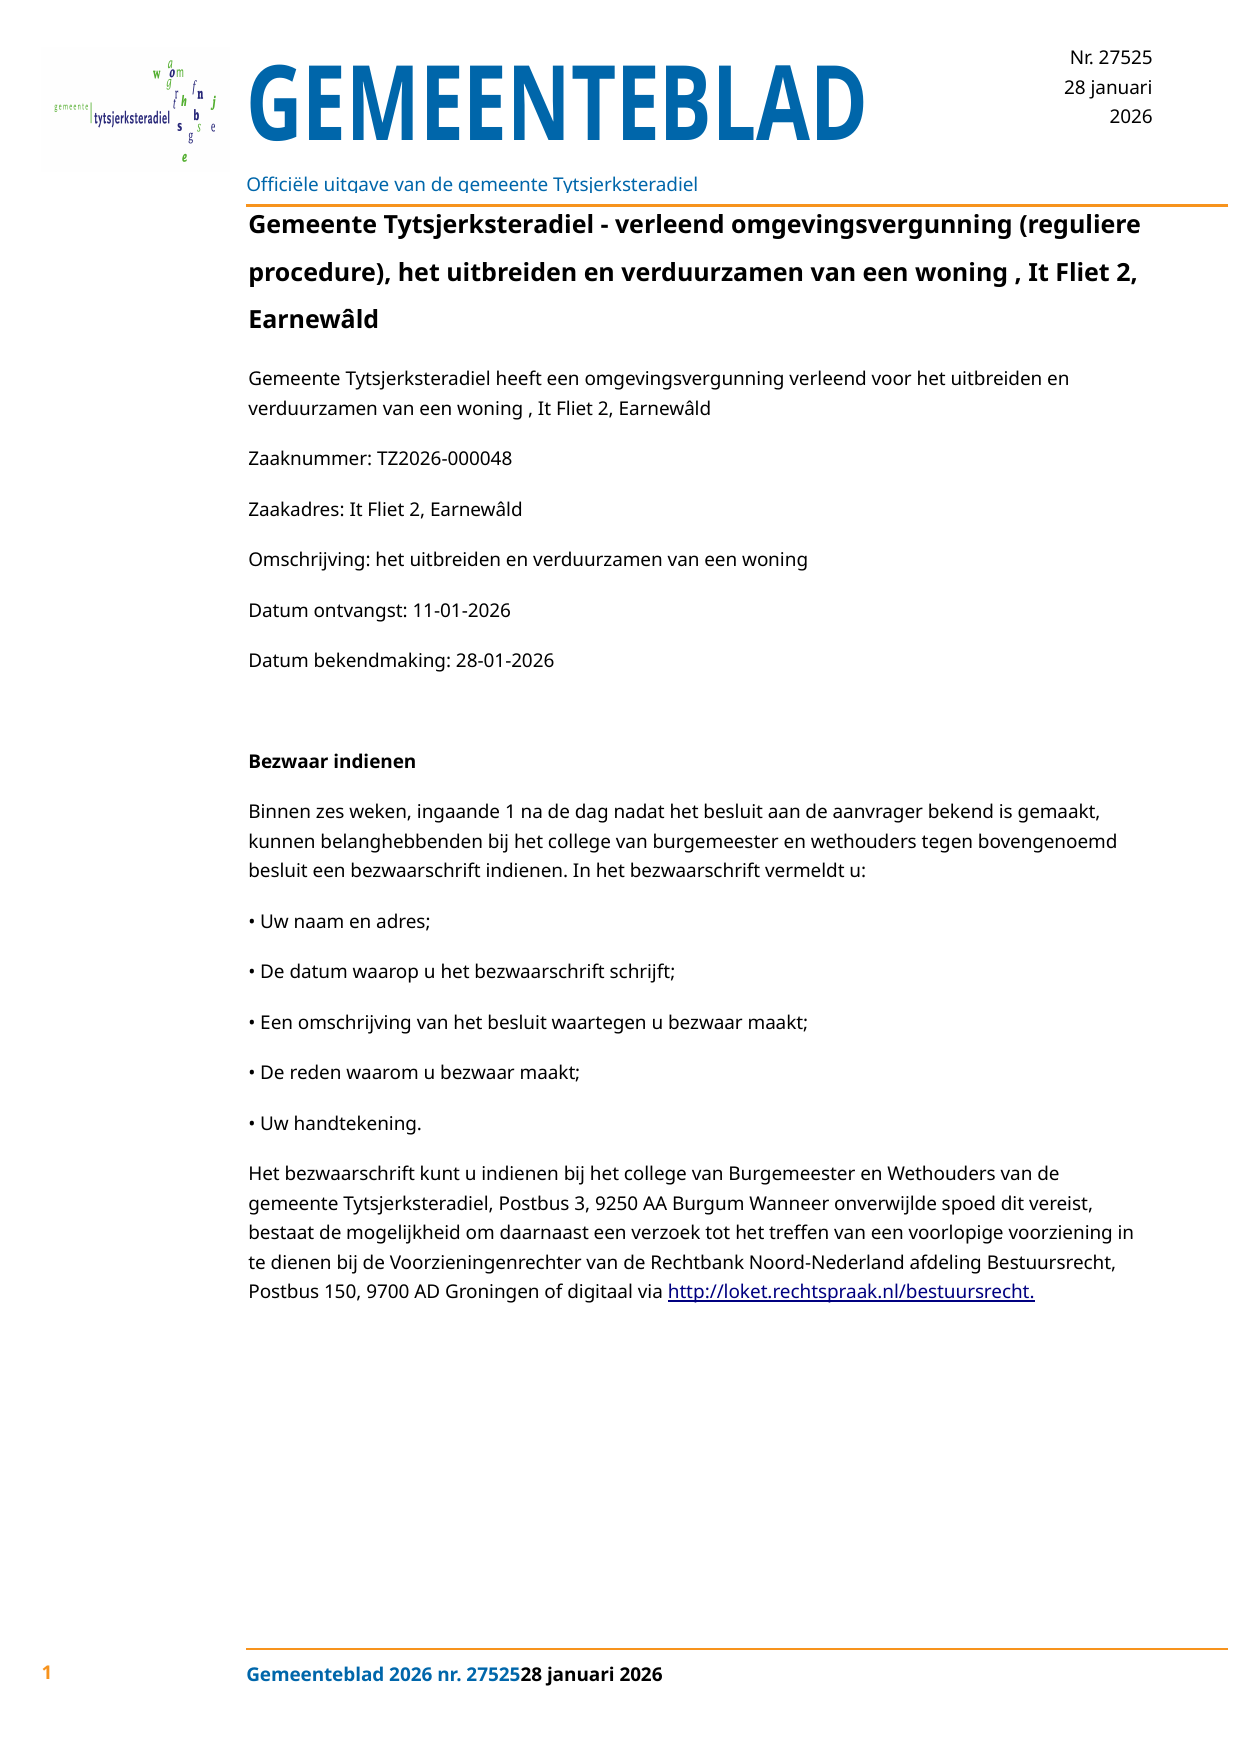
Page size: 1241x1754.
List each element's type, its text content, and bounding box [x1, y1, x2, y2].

text • De datum waarop u het bezwaarschrift schrijft; [248, 958, 1152, 984]
text Gemeente Tytsjerksteradiel - verleend omgevingsvergunning (reguliere procedure), het uitbreiden en verduurzamen van een woning , It Fliet 2, Earnewâld [248, 207, 1152, 336]
text Binnen zes weken, ingaande 1 na de dag nadat het besluit aan de aanvrager bekend is gemaakt, kunnen belanghebbenden bij het college van burgemeester en wethouders tegen bovengenoemd besluit een bezwaarschrift indienen. In het bezwaarschrift vermeldt u: [248, 798, 1152, 883]
text Datum bekendmaking: 28-01-2026 [248, 647, 1152, 673]
text Zaakadres: It Fliet 2, Earnewâld [248, 496, 1152, 522]
text • Een omschrijving van het besluit waartegen u bezwaar maakt; [248, 1009, 1152, 1034]
text Omschrijving: het uitbreiden en verduurzamen van een woning [248, 546, 1152, 572]
text • Uw naam en adres; [248, 908, 1152, 934]
picture [41, 47, 231, 172]
text • Uw handtekening. [248, 1110, 1152, 1135]
text Datum ontvangst: 11-01-2026 [248, 597, 1152, 622]
text • De reden waarom u bezwaar maakt; [248, 1059, 1152, 1085]
text Het bezwaarschrift kunt u indienen bij het college van Burgemeester en Wethouders van de gemeente Tytsjerksteradiel, Postbus 3, 9250 AA Burgum Wanneer onverwijlde spoed dit vereist, bestaat de mogelijkheid om daarnaast een verzoek tot het treffen van een voorlopige voorziening in te dienen bij de Voorzieningenrechter van de Rechtbank Noord-Nederland afdeling Bestuursrecht, Postbus 150, 9700 AD Groningen of digitaal via http://loket.rechtspraak.nl/bestuursrecht. [248, 1160, 1152, 1304]
text Zaaknummer: TZ2026-000048 [248, 446, 1152, 471]
text Bezwaar indienen [248, 748, 1152, 774]
text Gemeente Tytsjerksteradiel heeft een omgevingsvergunning verleend voor het uitbreiden en verduurzamen van een woning , It Fliet 2, Earnewâld [248, 366, 1152, 421]
